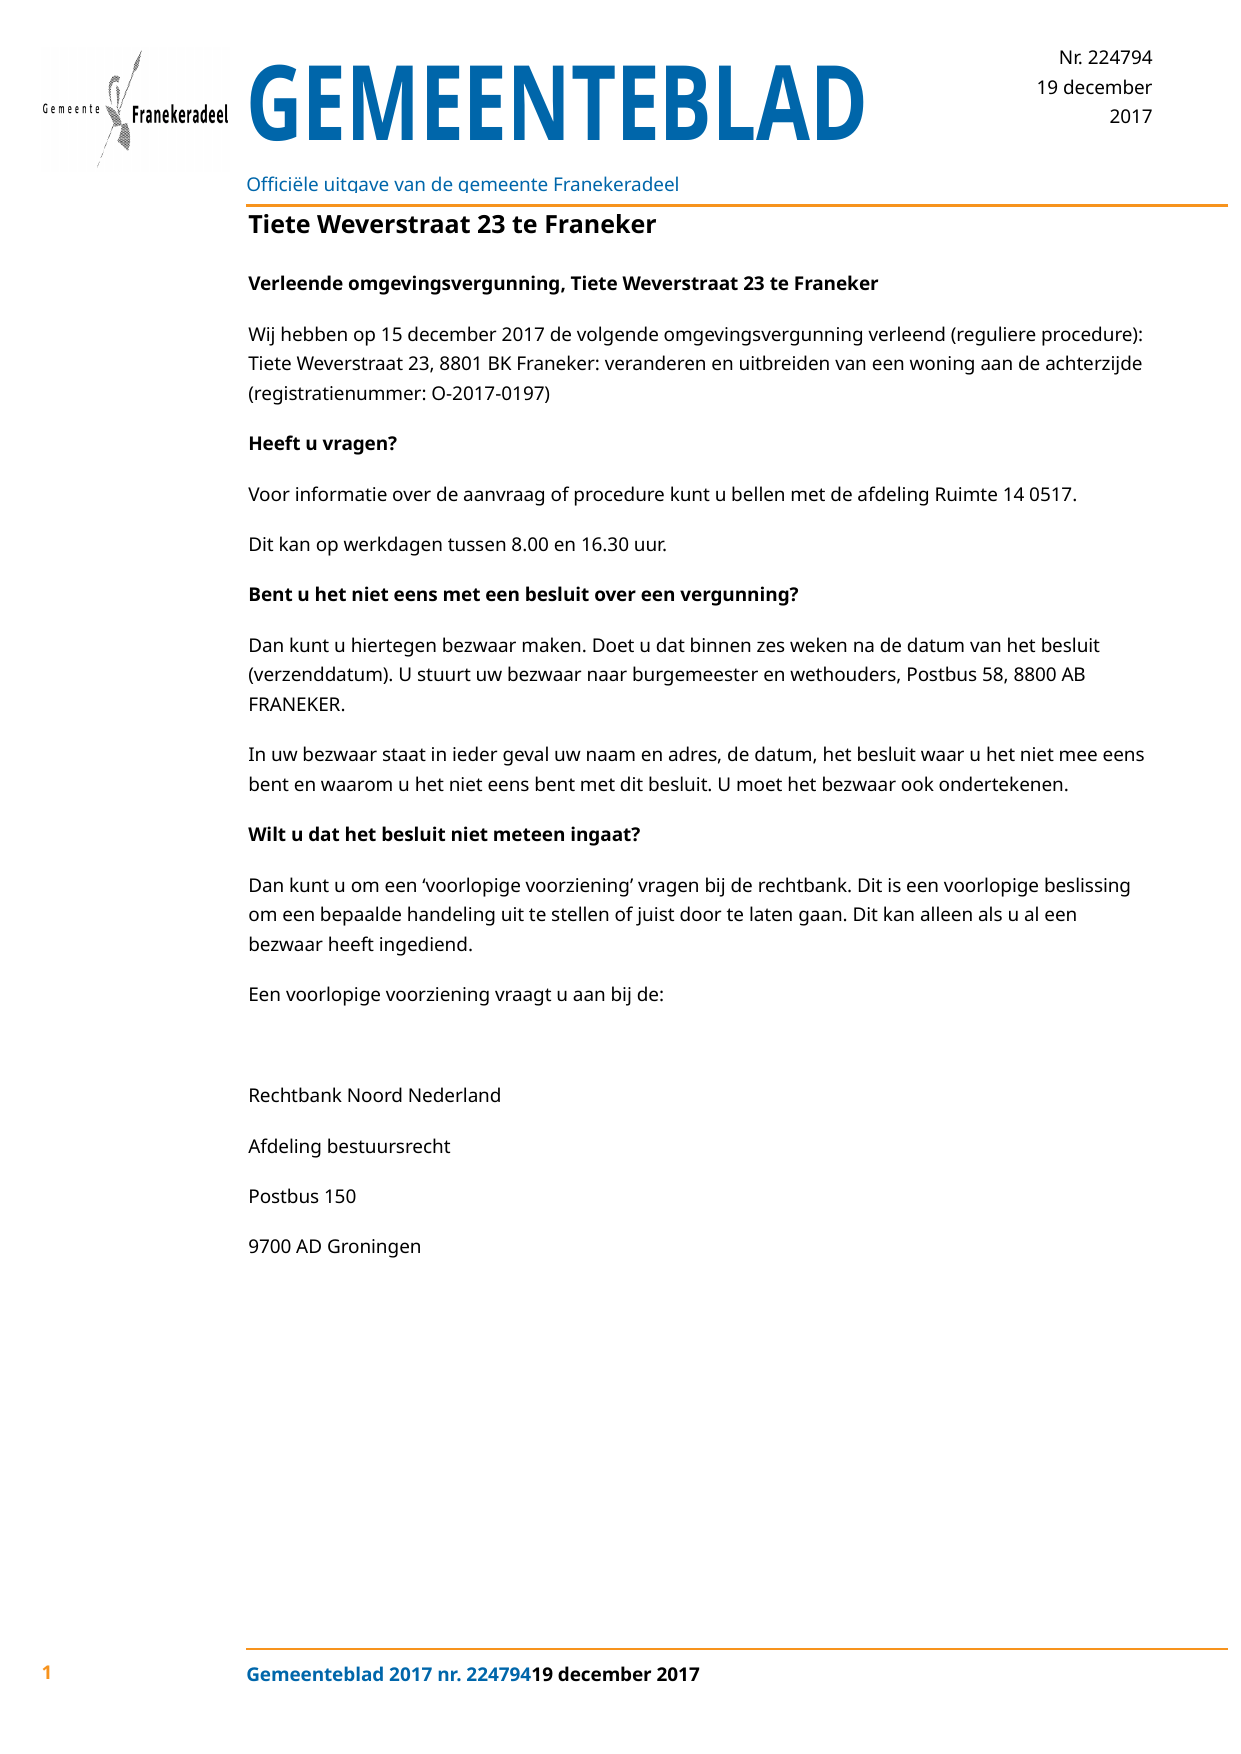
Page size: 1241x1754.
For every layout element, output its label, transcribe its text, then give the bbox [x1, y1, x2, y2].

text Dan kunt u om een ‘voorlopige voorziening’ vragen bij de rechtbank. Dit is een voorlopige beslissing om een bepaalde handeling uit te stellen of juist door te laten gaan. Dit kan alleen als u al een bezwaar heeft ingediend. [248, 872, 1152, 957]
text Bent u het niet eens met een besluit over een vergunning? [248, 582, 1152, 607]
text Dit kan op werkdagen tussen 8.00 en 16.30 uur. [248, 531, 1152, 557]
text Voor informatie over de aanvraag of procedure kunt u bellen met de afdeling Ruimte 14 0517. [248, 481, 1152, 506]
text Verleende omgevingsvergunning, Tiete Weverstraat 23 te Franeker [248, 270, 1152, 296]
text Dan kunt u hiertegen bezwaar maken. Doet u dat binnen zes weken na de datum van het besluit (verzenddatum). U stuurt uw bezwaar naar burgemeester en wethouders, Postbus 58, 8800 AB FRANEKER. [248, 632, 1152, 717]
text Rechtbank Noord Nederland [248, 1082, 1152, 1108]
text Wilt u dat het besluit niet meteen ingaat? [248, 822, 1152, 847]
text Wij hebben op 15 december 2017 de volgende omgevingsvergunning verleend (reguliere procedure): Tiete Weverstraat 23, 8801 BK Franeker: veranderen en uitbreiden van een woning aan de achterzijde (registratienummer: O-2017-0197) [248, 321, 1152, 406]
text In uw bezwaar staat in ieder geval uw naam en adres, de datum, het besluit waar u het niet mee eens bent en waarom u het niet eens bent met dit besluit. U moet het bezwaar ook ondertekenen. [248, 742, 1152, 797]
picture [41, 47, 231, 172]
text 9700 AD Groningen [248, 1234, 1152, 1259]
text Een voorlopige voorziening vraagt u aan bij de: [248, 982, 1152, 1007]
text Afdeling bestuursrecht [248, 1133, 1152, 1158]
text Postbus 150 [248, 1183, 1152, 1209]
text Tiete Weverstraat 23 te Franeker [248, 207, 1152, 241]
text Heeft u vragen? [248, 430, 1152, 456]
